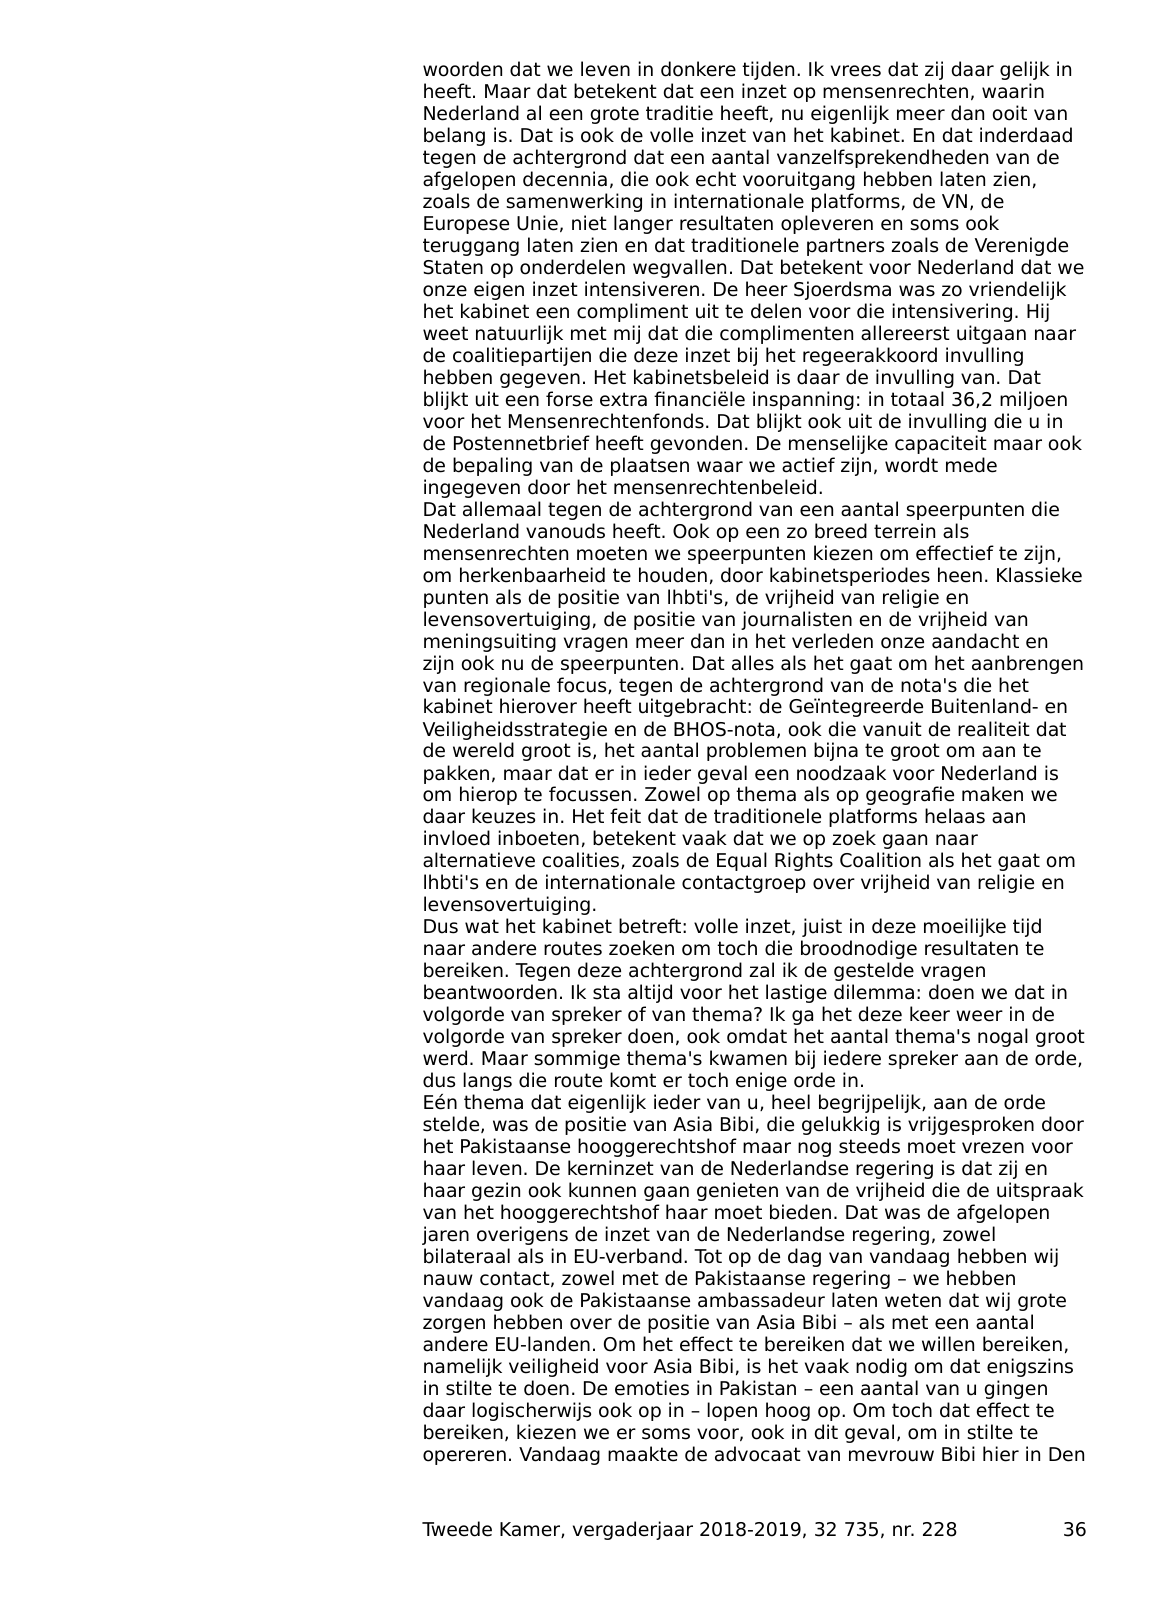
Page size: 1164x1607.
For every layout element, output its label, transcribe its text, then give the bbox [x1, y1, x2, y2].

text Dus wat het kabinet betreft: volle inzet, juist in deze moeilijke tijd naar andere routes zoeken om toch die broodnodige resultaten te bereiken. Tegen deze achtergrond zal ik de gestelde vragen beantwoorden. Ik sta altijd voor het lastige dilemma: doen we dat in volgorde van spreker of van thema? Ik ga het deze keer weer in de volgorde van spreker doen, ook omdat het aantal thema's nogal groot werd. Maar sommige thema's kwamen bij iedere spreker aan de orde, dus langs die route komt er toch enige orde in. [422, 916, 1087, 1092]
text Eén thema dat eigenlijk ieder van u, heel begrijpelijk, aan de orde stelde, was de positie van Asia Bibi, die gelukkig is vrijgesproken door het Pakistaanse hooggerechtshof maar nog steeds moet vrezen voor haar leven. De kerninzet van de Nederlandse regering is dat zij en haar gezin ook kunnen gaan genieten van de vrijheid die de uitspraak van het hooggerechtshof haar moet bieden. Dat was de afgelopen jaren overigens de inzet van de Nederlandse regering, zowel bilateraal als in EU-verband. Tot op de dag van vandaag hebben wij nauw contact, zowel met de Pakistaanse regering – we hebben vandaag ook de Pakistaanse ambassadeur laten weten dat wij grote zorgen hebben over de positie van Asia Bibi – als met een aantal andere EU-landen. Om het effect te bereiken dat we willen bereiken, namelijk veiligheid voor Asia Bibi, is het vaak nodig om dat enigszins in stilte te doen. De emoties in Pakistan – een aantal van u gingen daar logischerwijs ook op in – lopen hoog op. Om toch dat effect te bereiken, kiezen we er soms voor, ook in dit geval, om in stilte te opereren. Vandaag maakte de advocaat van mevrouw Bibi hier in Den [422, 1092, 1087, 1466]
text Dat allemaal tegen de achtergrond van een aantal speerpunten die Nederland vanouds heeft. Ook op een zo breed terrein als mensenrechten moeten we speerpunten kiezen om effectief te zijn, om herkenbaarheid te houden, door kabinetsperiodes heen. Klassieke punten als de positie van lhbti's, de vrijheid van religie en levensovertuiging, de positie van journalisten en de vrijheid van meningsuiting vragen meer dan in het verleden onze aandacht en zijn ook nu de speerpunten. Dat alles als het gaat om het aanbrengen van regionale focus, tegen de achtergrond van de nota's die het kabinet hierover heeft uitgebracht: de Geïntegreerde Buitenland- en Veiligheidsstrategie en de BHOS-nota, ook die vanuit de realiteit dat de wereld groot is, het aantal problemen bijna te groot om aan te pakken, maar dat er in ieder geval een noodzaak voor Nederland is om hierop te focussen. Zowel op thema als op geografie maken we daar keuzes in. Het feit dat de traditionele platforms helaas aan invloed inboeten, betekent vaak dat we op zoek gaan naar alternatieve coalities, zoals de Equal Rights Coalition als het gaat om lhbti's en de internationale contactgroep over vrijheid van religie en levensovertuiging. [422, 499, 1087, 916]
text woorden dat we leven in donkere tijden. Ik vrees dat zij daar gelijk in heeft. Maar dat betekent dat een inzet op mensenrechten, waarin Nederland al een grote traditie heeft, nu eigenlijk meer dan ooit van belang is. Dat is ook de volle inzet van het kabinet. En dat inderdaad tegen de achtergrond dat een aantal vanzelfsprekendheden van de afgelopen decennia, die ook echt vooruitgang hebben laten zien, zoals de samenwerking in internationale platforms, de VN, de Europese Unie, niet langer resultaten opleveren en soms ook teruggang laten zien en dat traditionele partners zoals de Verenigde Staten op onderdelen wegvallen. Dat betekent voor Nederland dat we onze eigen inzet intensiveren. De heer Sjoerdsma was zo vriendelijk het kabinet een compliment uit te delen voor die intensivering. Hij weet natuurlijk met mij dat die complimenten allereerst uitgaan naar de coalitiepartijen die deze inzet bij het regeerakkoord invulling hebben gegeven. Het kabinetsbeleid is daar de invulling van. Dat blijkt uit een forse extra financiële inspanning: in totaal 36,2 miljoen voor het Mensenrechtenfonds. Dat blijkt ook uit de invulling die u in de Postennetbrief heeft gevonden. De menselijke capaciteit maar ook de bepaling van de plaatsen waar we actief zijn, wordt mede ingegeven door het mensenrechtenbeleid. [422, 59, 1087, 499]
